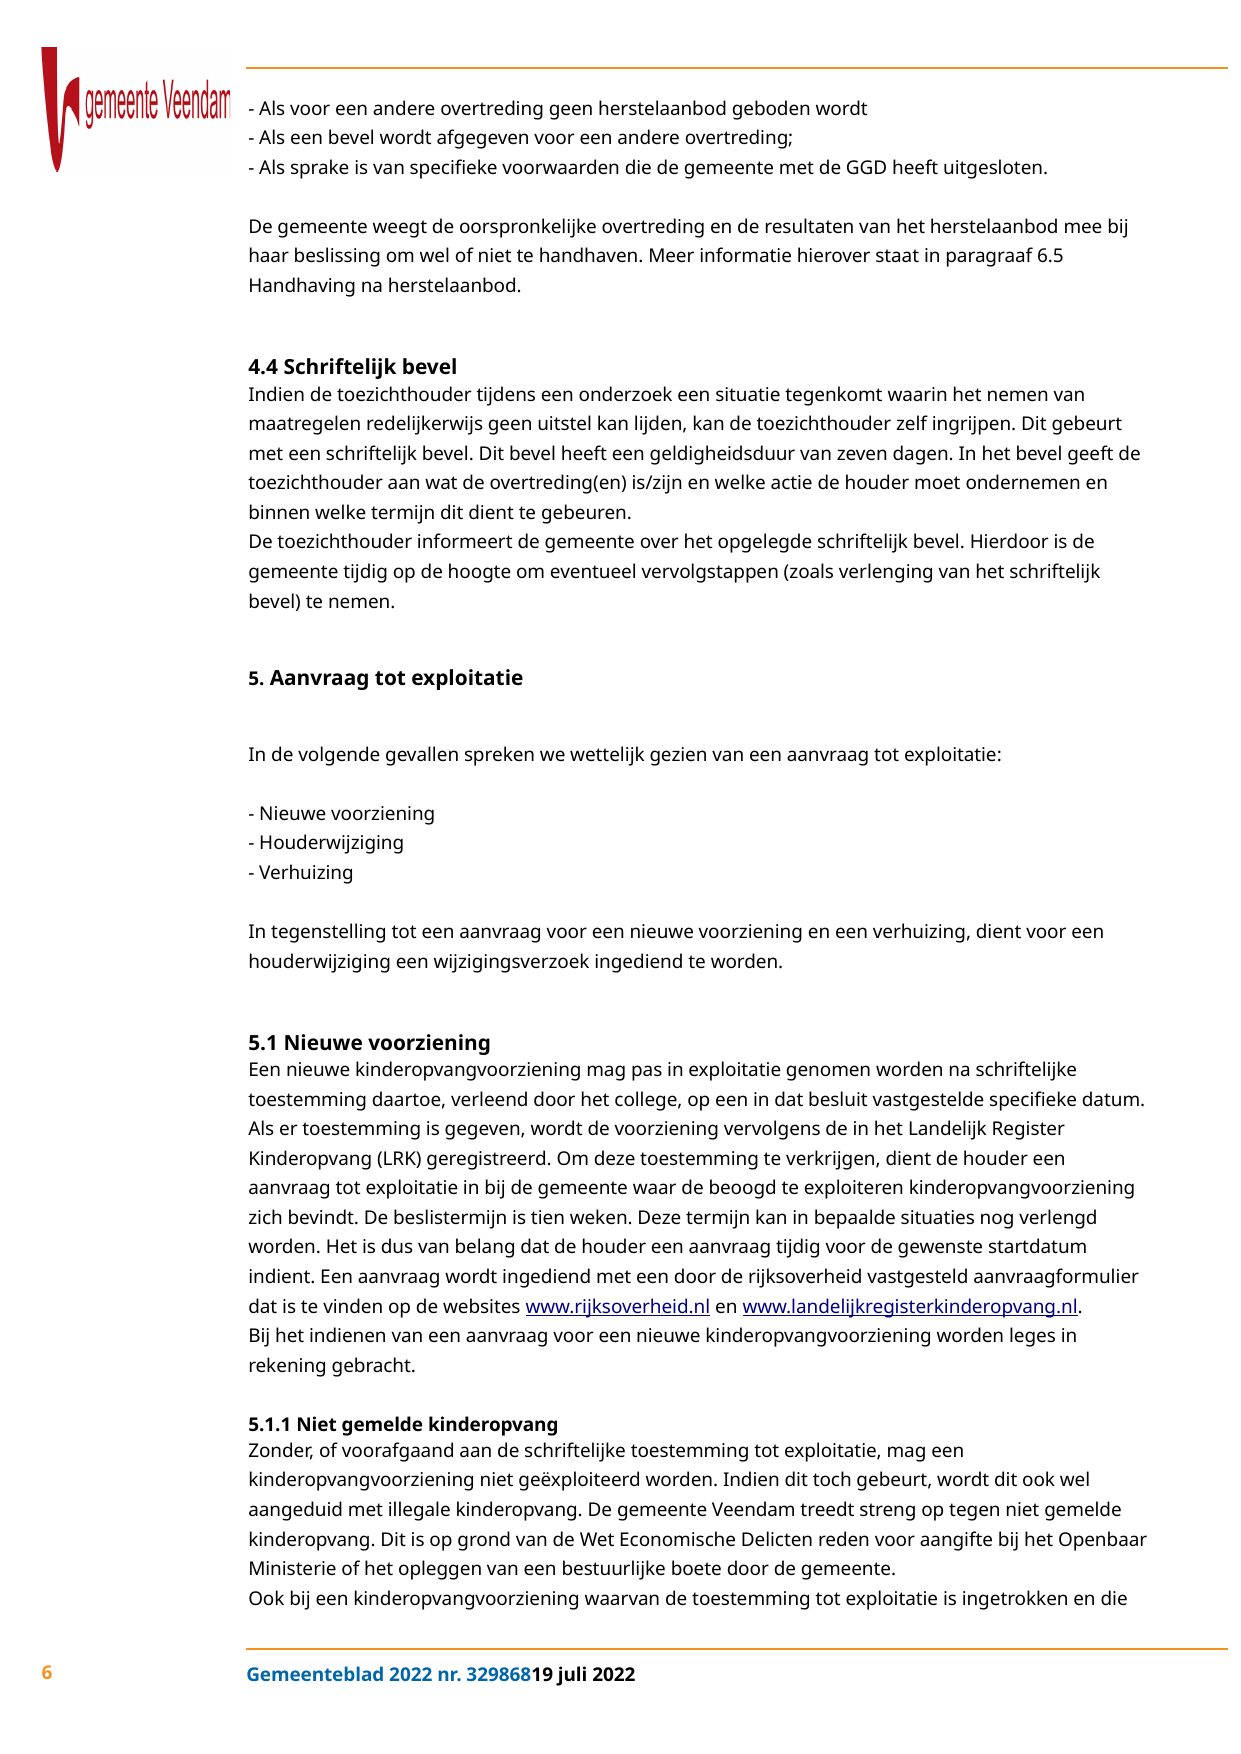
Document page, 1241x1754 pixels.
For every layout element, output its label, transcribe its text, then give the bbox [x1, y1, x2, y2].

text - Als een bevel wordt afgegeven voor een andere overtreding; [248, 124, 1152, 150]
text 4.4 Schriftelijk bevel [248, 352, 1152, 381]
text - Als voor een andere overtreding geen herstelaanbod geboden wordt [248, 95, 1152, 121]
text - Verhuizing [248, 859, 1152, 885]
text Zonder, of voorafgaand aan de schriftelijke toestemming tot exploitatie, mag een kinderopvangvoorziening niet geëxploiteerd worden. Indien dit toch gebeurt, wordt dit ook wel aangeduid met illegale kinderopvang. De gemeente Veendam treedt streng op tegen niet gemelde kinderopvang. Dit is op grond van de Wet Economische Delicten reden voor aangifte bij het Openbaar Ministerie of het opleggen van een bestuurlijke boete door de gemeente. [248, 1437, 1152, 1581]
text 5.1.1 Niet gemelde kinderopvang [248, 1411, 1152, 1437]
text Een nieuwe kinderopvangvoorziening mag pas in exploitatie genomen worden na schriftelijke toestemming daartoe, verleend door het college, op een in dat besluit vastgestelde specifieke datum. Als er toestemming is gegeven, wordt de voorziening vervolgens de in het Landelijk Register Kinderopvang (LRK) geregistreerd. Om deze toestemming te verkrijgen, dient de houder een aanvraag tot exploitatie in bij de gemeente waar de beoogd te exploiteren kinderopvangvoorziening zich bevindt. De beslistermijn is tien weken. Deze termijn kan in bepaalde situaties nog verlengd worden. Het is dus van belang dat de houder een aanvraag tijdig voor de gewenste startdatum indient. Een aanvraag wordt ingediend met een door de rijksoverheid vastgesteld aanvraagformulier dat is te vinden op de websites www.rijksoverheid.nl en www.landelijkregisterkinderopvang.nl. [248, 1056, 1152, 1319]
text In tegenstelling tot een aanvraag voor een nieuwe voorziening en een verhuizing, dient voor een houderwijziging een wijzigingsverzoek ingediend te worden. [248, 918, 1152, 973]
text De toezichthouder informeert de gemeente over het opgelegde schriftelijk bevel. Hierdoor is de gemeente tijdig op de hoogte om eventueel vervolgstappen (zoals verlenging van het schriftelijk bevel) te nemen. [248, 529, 1152, 613]
text Bij het indienen van een aanvraag voor een nieuwe kinderopvangvoorziening worden leges in rekening gebracht. [248, 1322, 1152, 1378]
text Indien de toezichthouder tijdens een onderzoek een situatie tegenkomt waarin het nemen van maatregelen redelijkerwijs geen uitstel kan lijden, kan de toezichthouder zelf ingrijpen. Dit gebeurt met een schriftelijk bevel. Dit bevel heeft een geldigheidsduur van zeven dagen. In het bevel geeft de toezichthouder aan wat de overtreding(en) is/zijn en welke actie de houder moet ondernemen en binnen welke termijn dit dient te gebeuren. [248, 381, 1152, 525]
text 5. Aanvraag tot exploitatie [248, 663, 1152, 691]
text - Als sprake is van specifieke voorwaarden die de gemeente met de GGD heeft uitgesloten. [248, 154, 1152, 180]
picture [41, 47, 231, 172]
text - Houderwijziging [248, 829, 1152, 855]
text Ook bij een kinderopvangvoorziening waarvan de toestemming tot exploitatie is ingetrokken en die [248, 1585, 1152, 1611]
text 5.1 Nieuwe voorziening [248, 1028, 1152, 1056]
text In de volgende gevallen spreken we wettelijk gezien van een aanvraag tot exploitatie: [248, 741, 1152, 766]
text De gemeente weegt de oorspronkelijke overtreding en de resultaten van het herstelaanbod mee bij haar beslissing om wel of niet te handhaven. Meer informatie hierover staat in paragraaf 6.5 Handhaving na herstelaanbod. [248, 213, 1152, 298]
text - Nieuwe voorziening [248, 800, 1152, 826]
